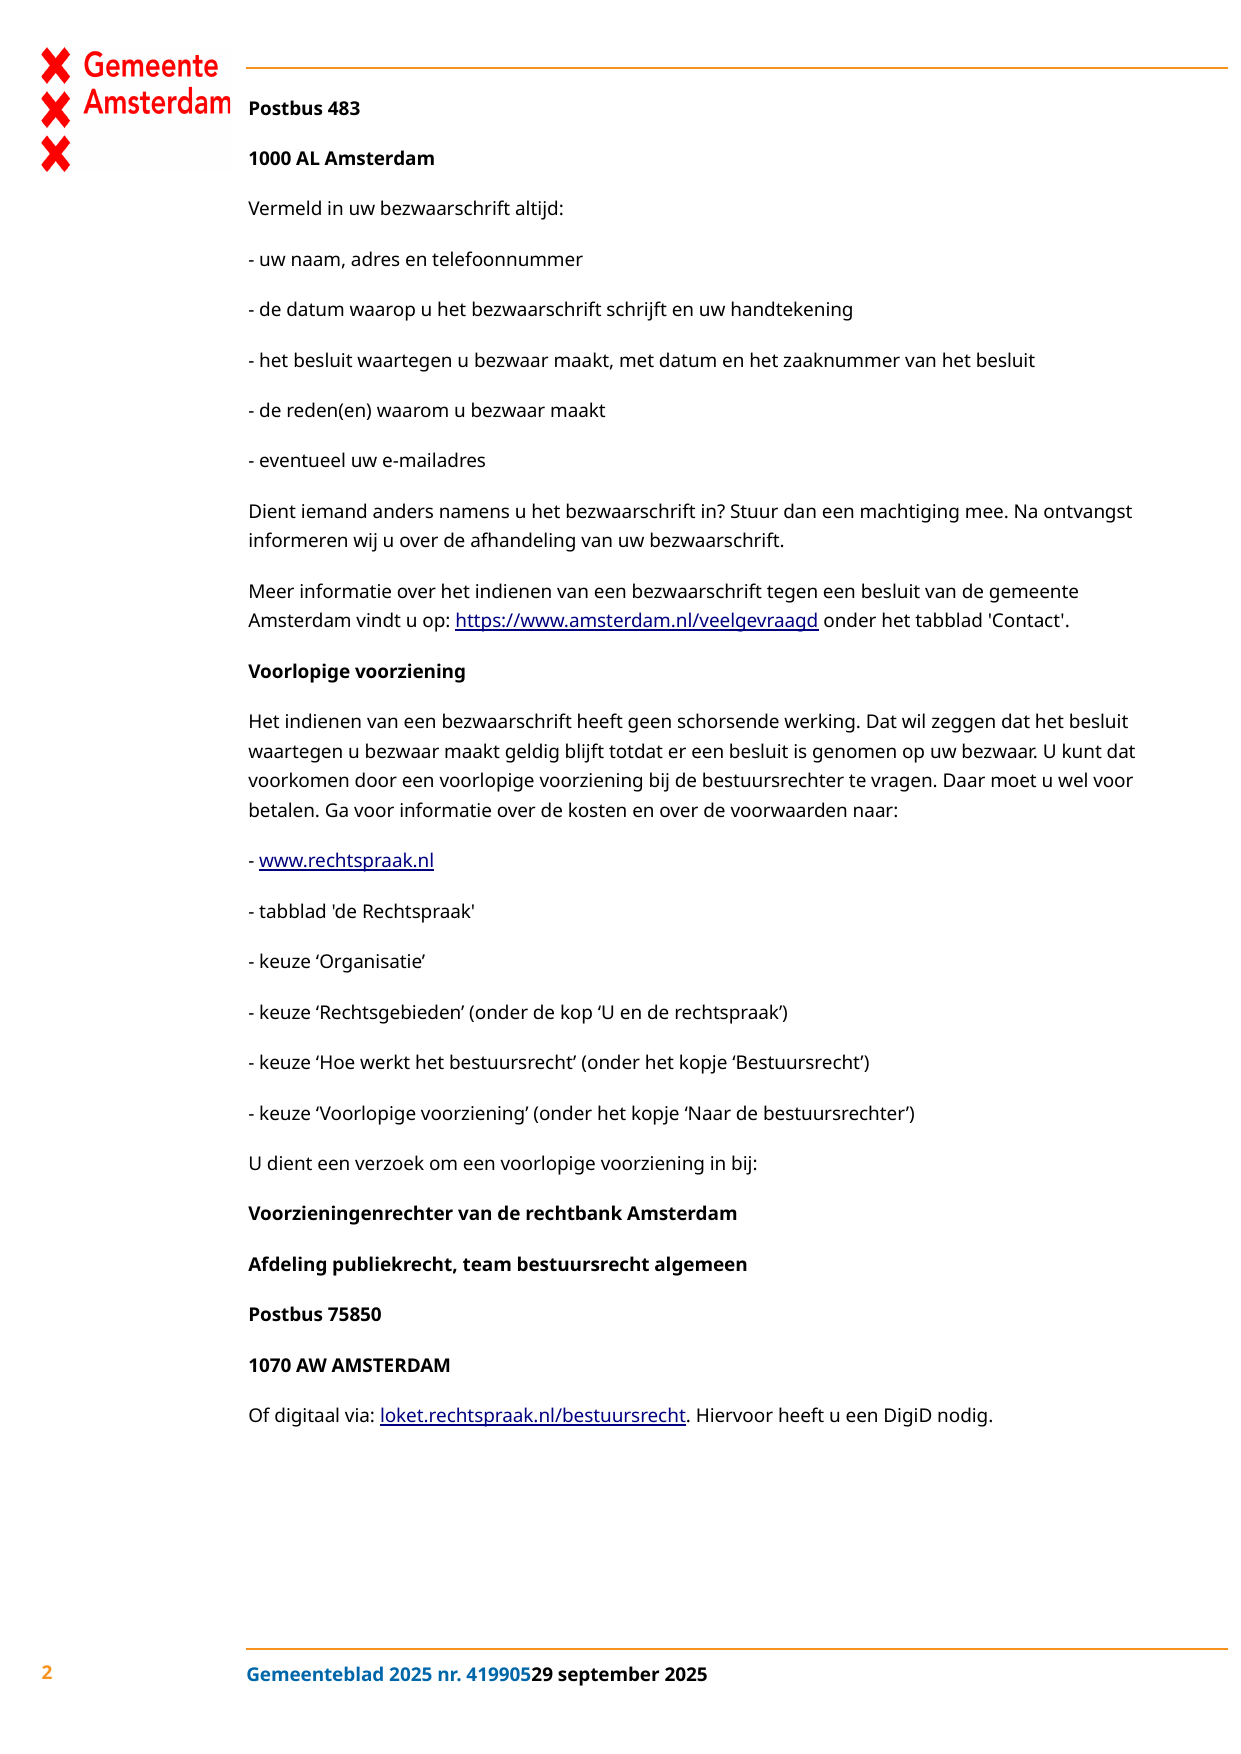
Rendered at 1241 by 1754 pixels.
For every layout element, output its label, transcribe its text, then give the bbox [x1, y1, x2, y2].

text Meer informatie over het indienen van een bezwaarschrift tegen een besluit van de gemeente Amsterdam vindt u op: https://www.amsterdam.nl/veelgevraagd onder het tabblad 'Contact'. [248, 578, 1152, 633]
text Postbus 75850 [248, 1301, 1152, 1327]
text - tabblad 'de Rechtspraak' [248, 898, 1152, 924]
text - uw naam, adres en telefoonnummer [248, 246, 1152, 272]
text Dient iemand anders namens u het bezwaarschrift in? Stuur dan een machtiging mee. Na ontvangst informeren wij u over de afhandeling van uw bezwaarschrift. [248, 498, 1152, 553]
text - eventueel uw e-mailadres [248, 448, 1152, 473]
text - keuze ‘Organisatie’ [248, 948, 1152, 974]
text U dient een verzoek om een voorlopige voorziening in bij: [248, 1150, 1152, 1176]
text 1000 AL Amsterdam [248, 145, 1152, 171]
text - keuze ‘Rechtsgebieden’ (onder de kop ‘U en de rechtspraak’) [248, 999, 1152, 1025]
text - keuze ‘Voorlopige voorziening’ (onder het kopje ‘Naar de bestuursrechter’) [248, 1100, 1152, 1126]
text - het besluit waartegen u bezwaar maakt, met datum en het zaaknummer van het besluit [248, 347, 1152, 373]
text Afdeling publiekrecht, team bestuursrecht algemeen [248, 1251, 1152, 1277]
picture [41, 47, 231, 172]
text Of digitaal via: loket.rechtspraak.nl/bestuursrecht. Hiervoor heeft u een DigiD nodig. [248, 1402, 1152, 1428]
text Voorzieningenrechter van de rechtbank Amsterdam [248, 1201, 1152, 1226]
text Vermeld in uw bezwaarschrift altijd: [248, 196, 1152, 221]
text - www.rechtspraak.nl [248, 848, 1152, 873]
text 1070 AW AMSTERDAM [248, 1352, 1152, 1378]
text Het indienen van een bezwaarschrift heeft geen schorsende werking. Dat wil zeggen dat het besluit waartegen u bezwaar maakt geldig blijft totdat er een besluit is genomen op uw bezwaar. U kunt dat voorkomen door een voorlopige voorziening bij de bestuursrechter te vragen. Daar moet u wel voor betalen. Ga voor informatie over de kosten en over de voorwaarden naar: [248, 708, 1152, 823]
text - de reden(en) waarom u bezwaar maakt [248, 397, 1152, 423]
text Voorlopige voorziening [248, 658, 1152, 684]
text - keuze ‘Hoe werkt het bestuursrecht’ (onder het kopje ‘Bestuursrecht’) [248, 1049, 1152, 1075]
text - de datum waarop u het bezwaarschrift schrijft en uw handtekening [248, 296, 1152, 322]
text Postbus 483 [248, 95, 1152, 121]
